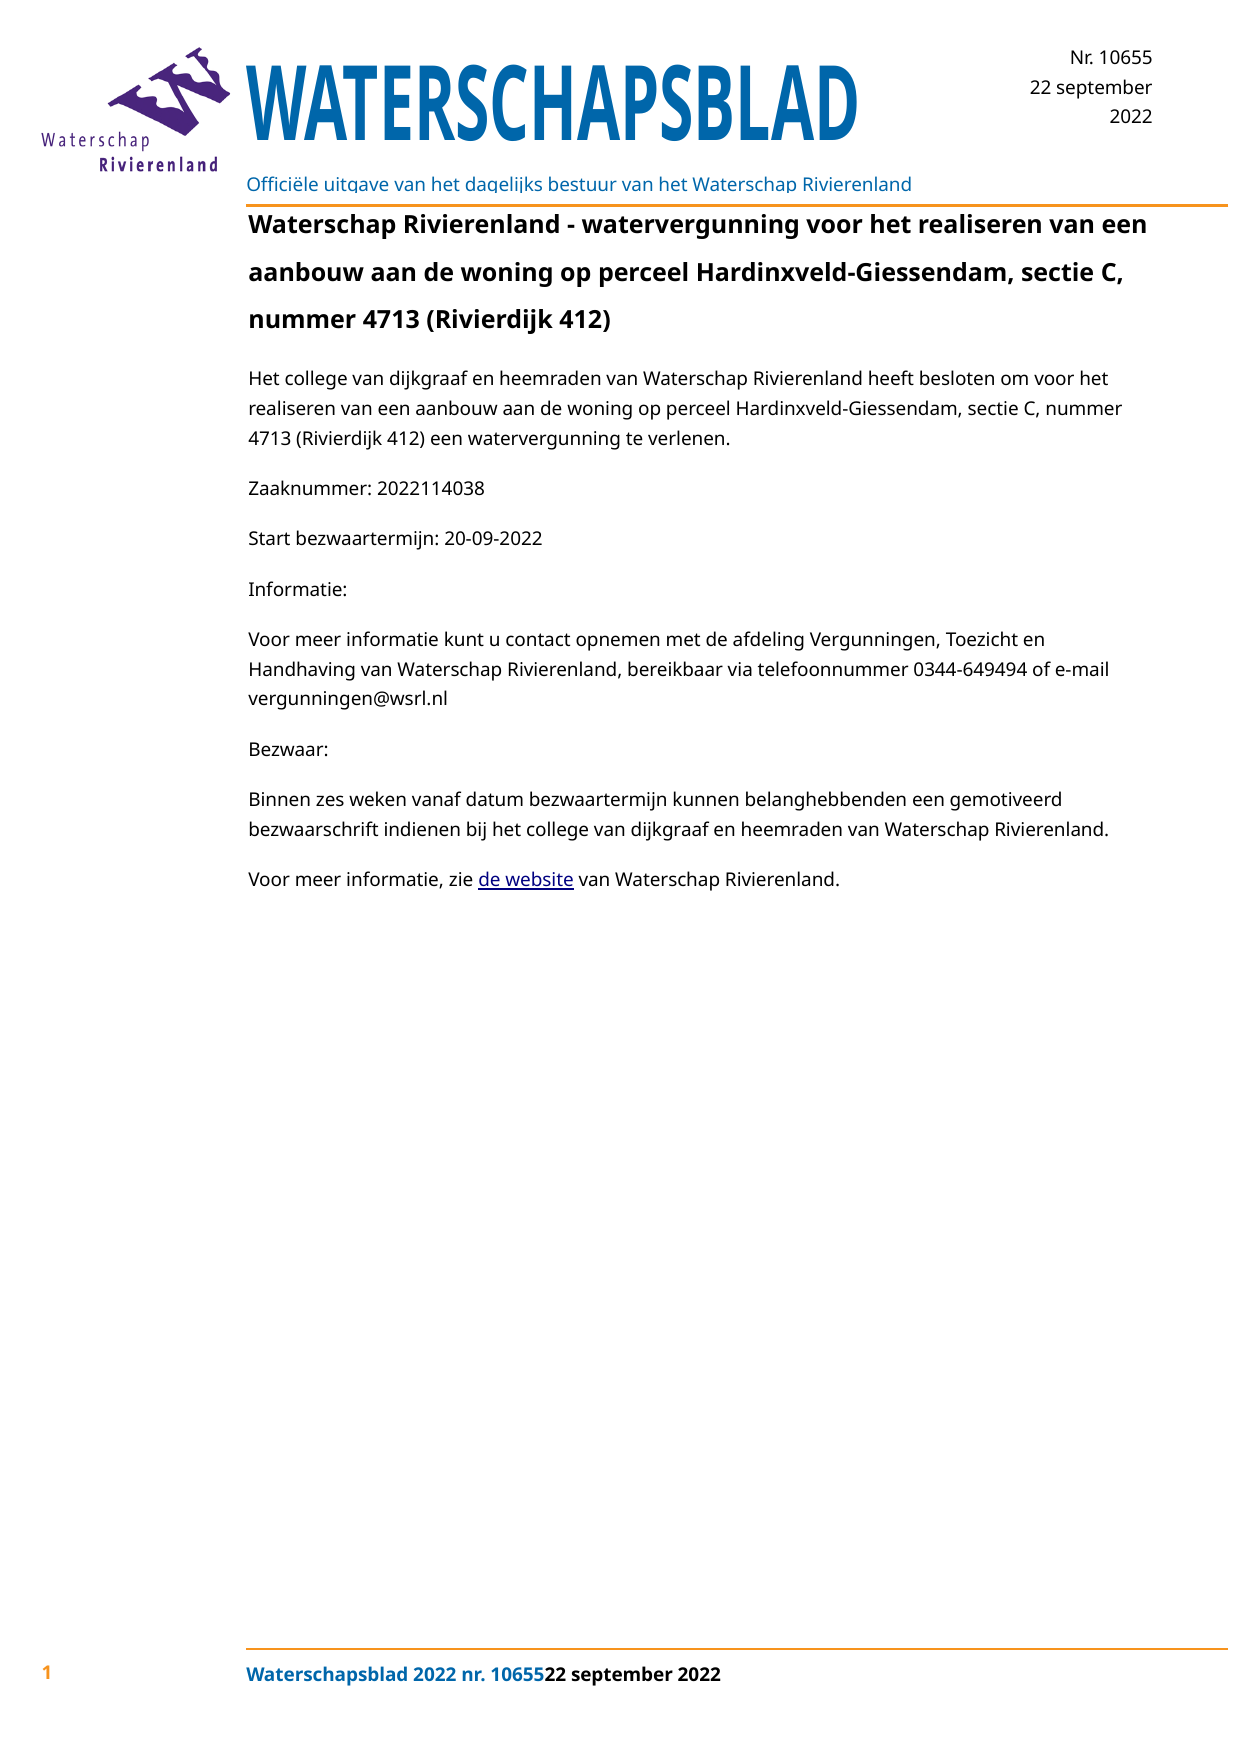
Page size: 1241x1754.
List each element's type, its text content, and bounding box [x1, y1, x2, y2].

picture [41, 47, 231, 172]
text Bezwaar: [248, 736, 1152, 762]
text Informatie: [248, 576, 1152, 602]
text Voor meer informatie kunt u contact opnemen met de afdeling Vergunningen, Toezicht en Handhaving van Waterschap Rivierenland, bereikbaar via telefoonnummer 0344-649494 of e-mail vergunningen@wsrl.nl [248, 626, 1152, 711]
text Start bezwaartermijn: 20-09-2022 [248, 526, 1152, 551]
text Voor meer informatie, zie de website van Waterschap Rivierenland. [248, 866, 1152, 892]
text Binnen zes weken vanaf datum bezwaartermijn kunnen belanghebbenden een gemotiveerd bezwaarschrift indienen bij het college van dijkgraaf en heemraden van Waterschap Rivierenland. [248, 786, 1152, 842]
text Het college van dijkgraaf en heemraden van Waterschap Rivierenland heeft besloten om voor het realiseren van een aanbouw aan de woning op perceel Hardinxveld-Giessendam, sectie C, nummer 4713 (Rivierdijk 412) een watervergunning te verlenen. [248, 366, 1152, 450]
text Waterschap Rivierenland - watervergunning voor het realiseren van een aanbouw aan de woning op perceel Hardinxveld-Giessendam, sectie C, nummer 4713 (Rivierdijk 412) [248, 207, 1152, 336]
text Zaaknummer: 2022114038 [248, 475, 1152, 501]
